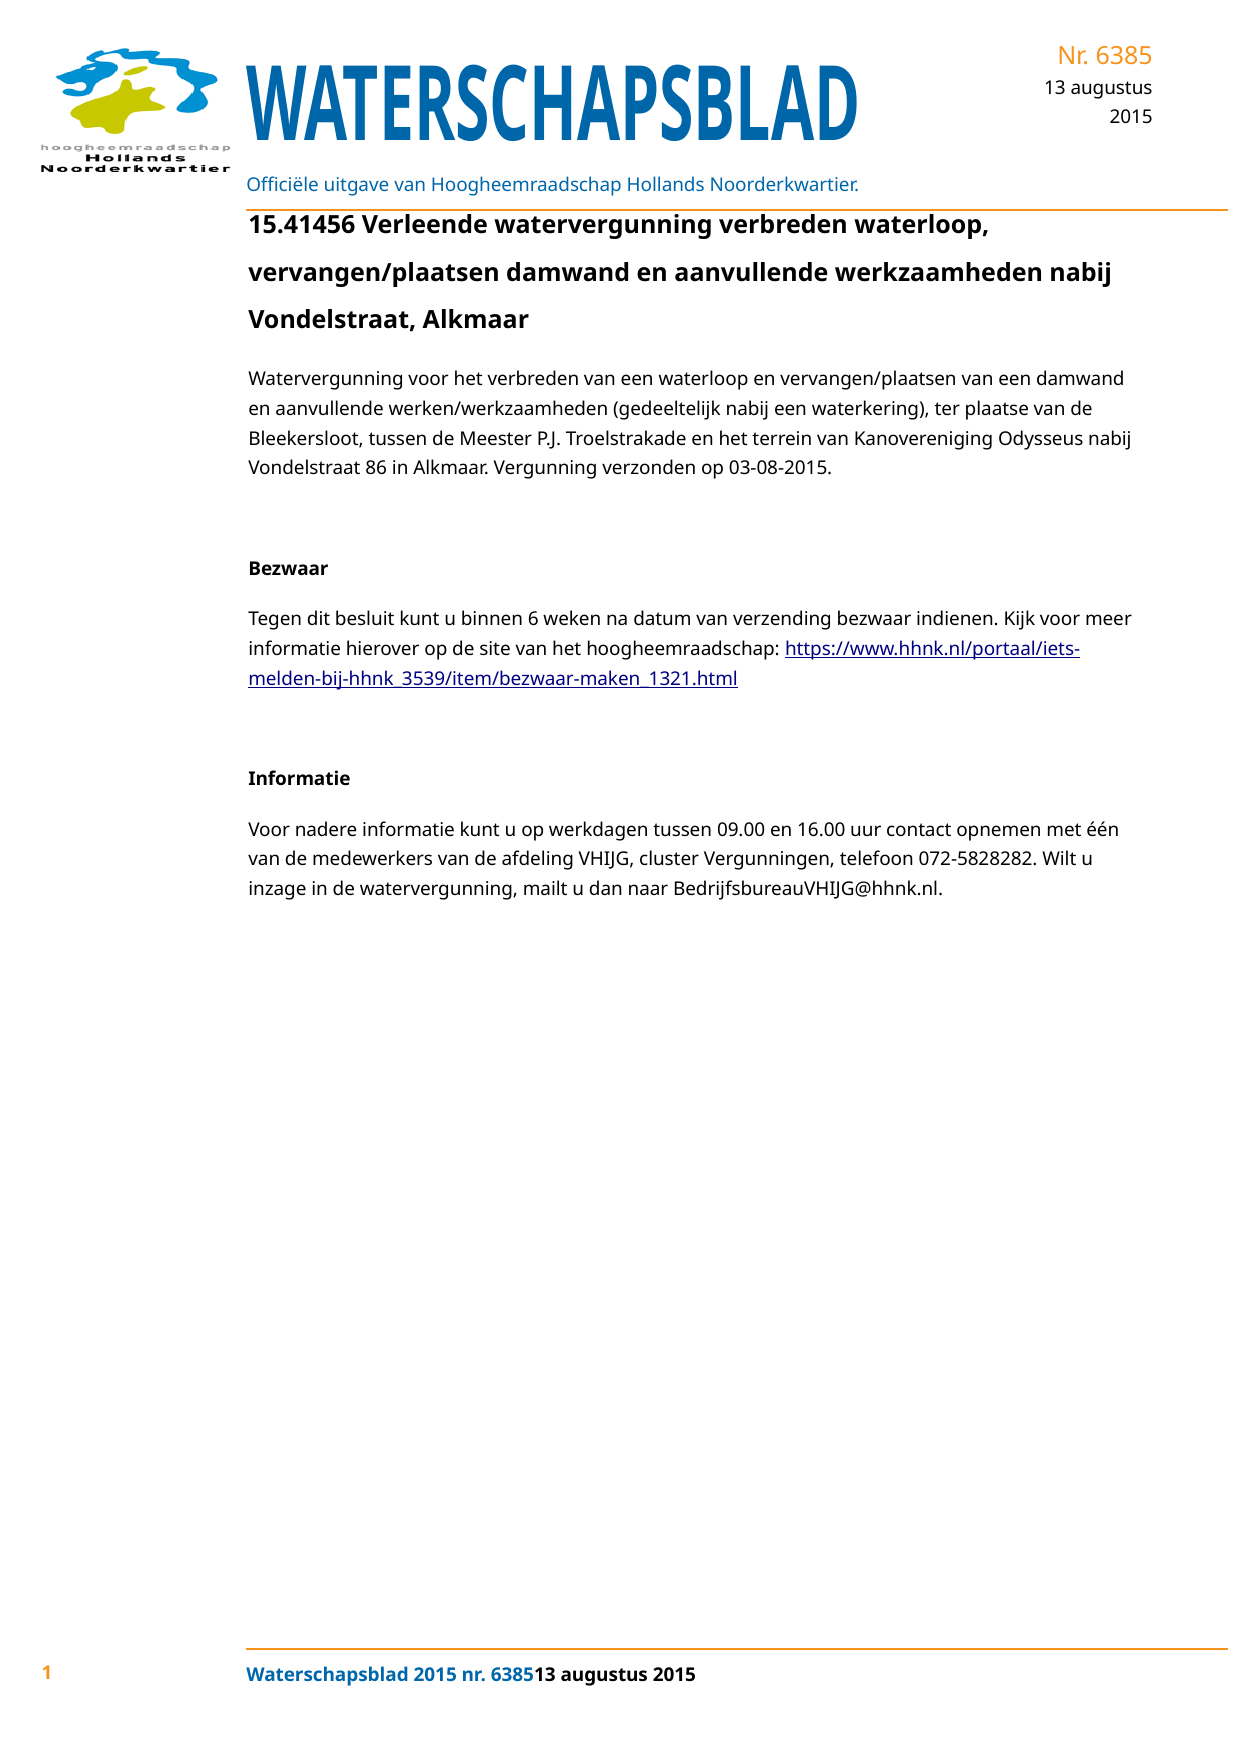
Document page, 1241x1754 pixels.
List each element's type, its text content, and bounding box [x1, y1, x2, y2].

text Bezwaar [248, 555, 1152, 581]
text Informatie [248, 766, 1152, 791]
picture [41, 47, 231, 172]
text Voor nadere informatie kunt u op werkdagen tussen 09.00 en 16.00 uur contact opnemen met één van de medewerkers van de afdeling VHIJG, cluster Vergunningen, telefoon 072-5828282. Wilt u inzage in de watervergunning, mailt u dan naar BedrijfsbureauVHIJG@hhnk.nl. [248, 816, 1152, 901]
text Watervergunning voor het verbreden van een waterloop en vervangen/plaatsen van een damwand en aanvullende werken/werkzaamheden (gedeeltelijk nabij een waterkering), ter plaatse van de Bleekersloot, tussen de Meester P.J. Troelstrakade en het terrein van Kanovereniging Odysseus nabij Vondelstraat 86 in Alkmaar. Vergunning verzonden op 03-08-2015. [248, 366, 1152, 480]
text Tegen dit besluit kunt u binnen 6 weken na datum van verzending bezwaar indienen. Kijk voor meer informatie hierover op de site van het hoogheemraadschap: https://www.hhnk.nl/portaal/iets-melden-bij-hhnk_3539/item/bezwaar-maken_1321.html [248, 606, 1152, 690]
text 15.41456 Verleende watervergunning verbreden waterloop, vervangen/plaatsen damwand en aanvullende werkzaamheden nabij Vondelstraat, Alkmaar [248, 211, 1152, 336]
